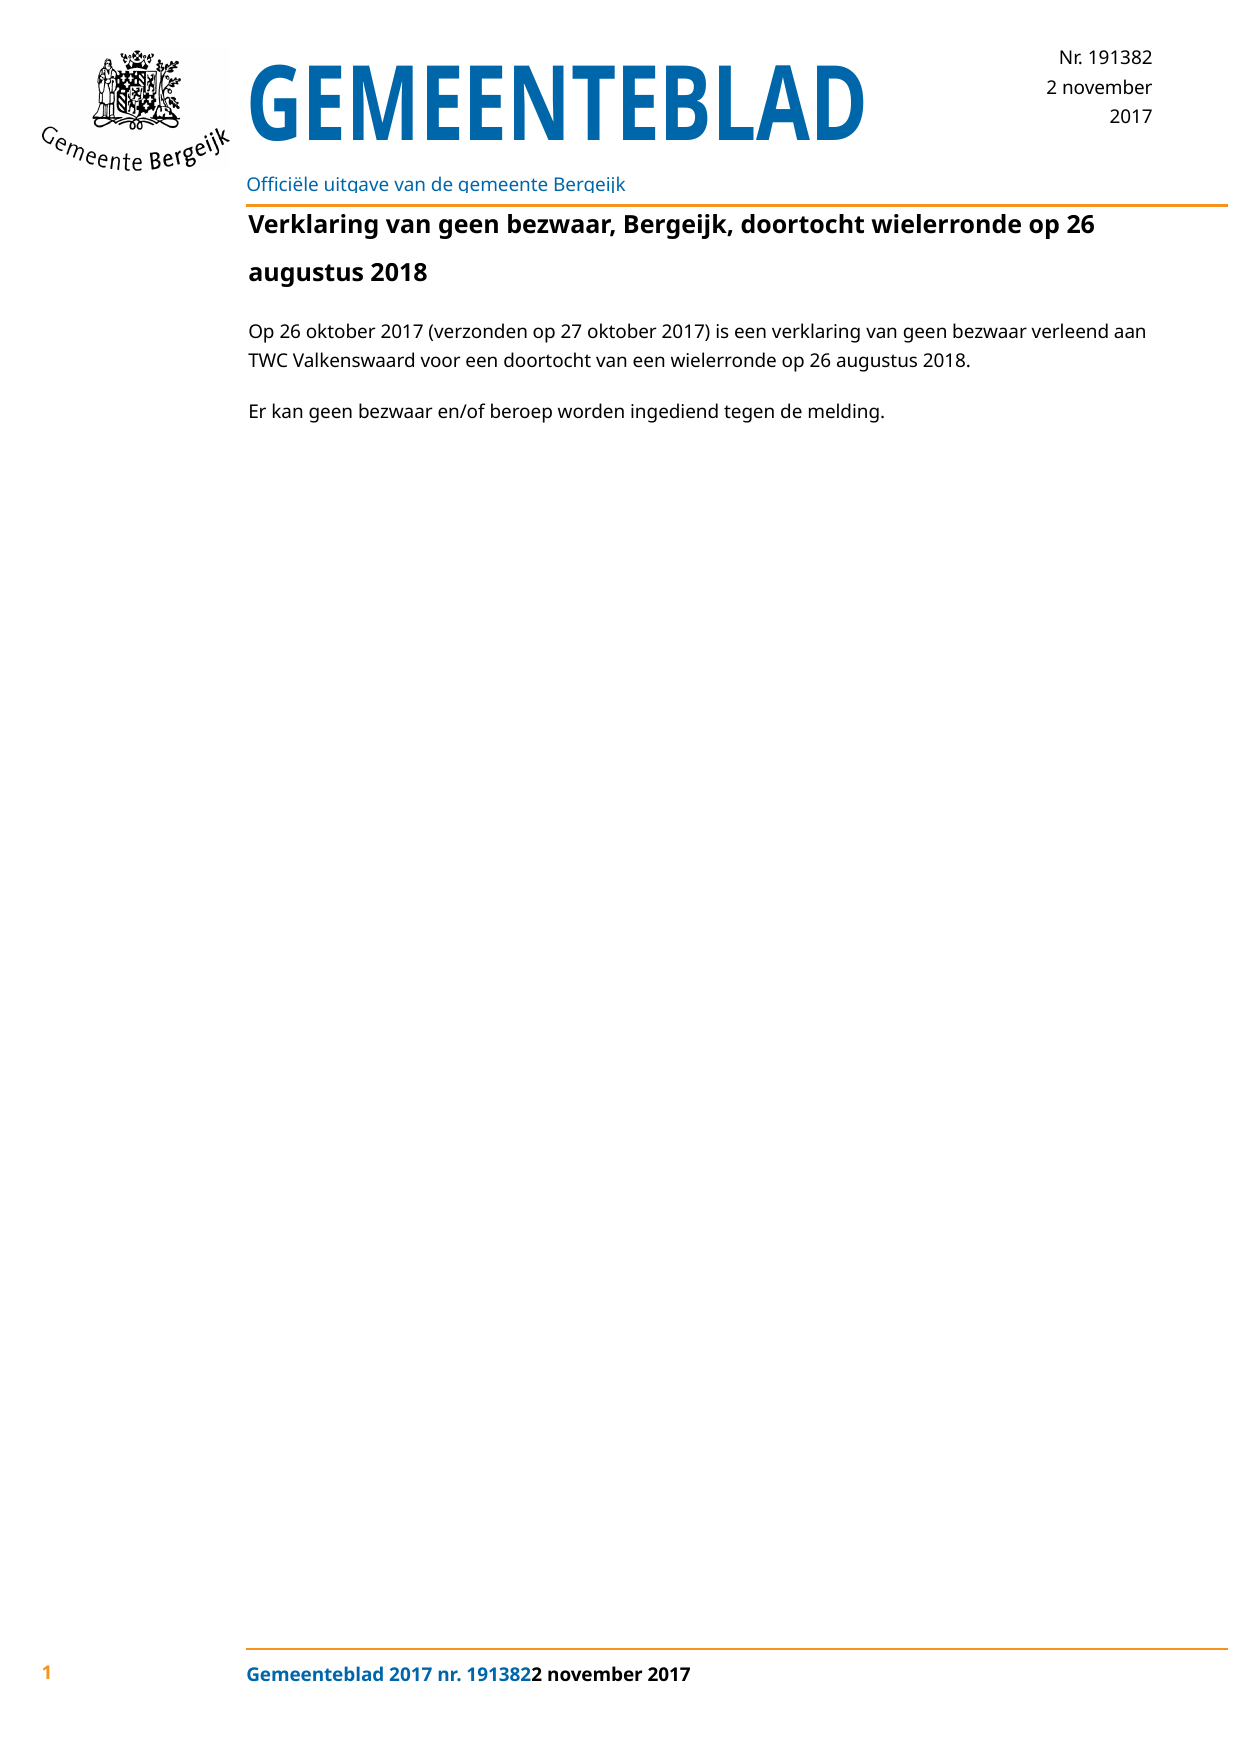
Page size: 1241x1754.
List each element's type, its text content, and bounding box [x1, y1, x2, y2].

text Op 26 oktober 2017 (verzonden op 27 oktober 2017) is een verklaring van geen bezwaar verleend aan TWC Valkenswaard voor een doortocht van een wielerronde op 26 augustus 2018. [248, 318, 1152, 373]
text Verklaring van geen bezwaar, Bergeijk, doortocht wielerronde op 26 augustus 2018 [248, 207, 1152, 288]
picture [41, 47, 231, 172]
text Er kan geen bezwaar en/of beroep worden ingediend tegen de melding. [248, 398, 1152, 424]
